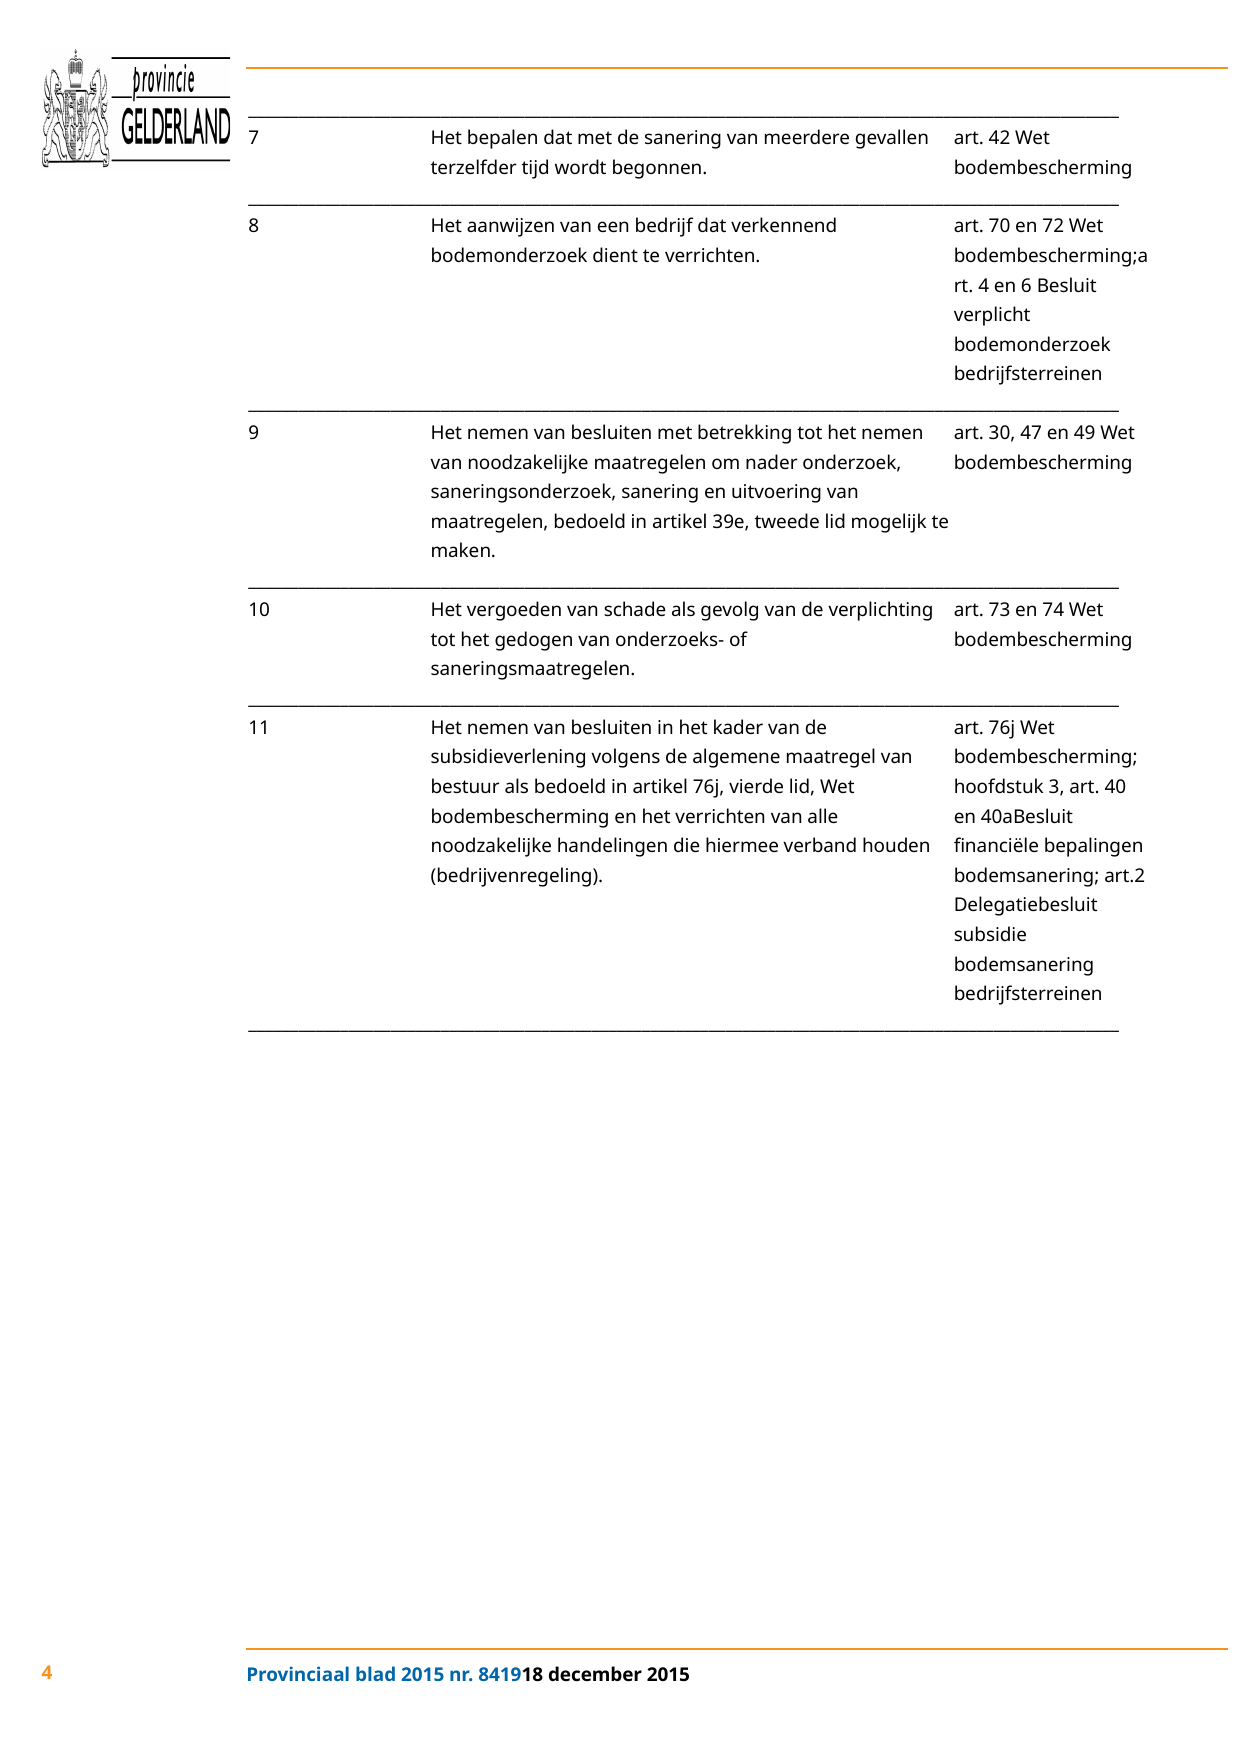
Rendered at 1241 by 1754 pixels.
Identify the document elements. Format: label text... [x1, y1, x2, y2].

table_header art. 30, 47 en 49 Wet bodembescherming [954, 419, 1152, 563]
table_header Het vergoeden van schade als gevolg van de verplichting tot het gedogen van onderzoeks- of saneringsmaatregelen. [430, 596, 953, 681]
text ________________________________________________________________________________________________________ [248, 95, 1152, 121]
text ________________________________________________________________________________________________________ [248, 1009, 1152, 1035]
table_header 8 [248, 213, 430, 386]
table_header Het aanwijzen van een bedrijf dat verkennend bodemonderzoek dient te verrichten. [430, 213, 953, 386]
table_header Het bepalen dat met de sanering van meerdere gevallen terzelfder tijd wordt begonnen. [430, 125, 953, 180]
text ________________________________________________________________________________________________________ [248, 183, 1152, 209]
table_header 10 [248, 596, 430, 681]
table_header art. 42 Wet bodembescherming [954, 125, 1152, 180]
table_header Het nemen van besluiten in het kader van de subsidieverlening volgens de algemene maatregel van bestuur als bedoeld in artikel 76j, vierde lid, Wet bodembescherming en het verrichten van alle noodzakelijke handelingen die hiermee verband houden (bedrijvenregeling). [430, 714, 953, 1006]
table_header 9 [248, 419, 430, 563]
table_header art. 70 en 72 Wet bodembescherming;art. 4 en 6 Besluit verplicht bodemonderzoek bedrijfsterreinen [954, 213, 1152, 386]
table_header Het nemen van besluiten met betrekking tot het nemen van noodzakelijke maatregelen om nader onderzoek, saneringsonderzoek, sanering en uitvoering van maatregelen, bedoeld in artikel 39e, tweede lid mogelijk te maken. [430, 419, 953, 563]
picture [41, 47, 231, 172]
text ________________________________________________________________________________________________________ [248, 567, 1152, 592]
table_header 11 [248, 714, 430, 1006]
table_header 7 [248, 125, 430, 180]
text ________________________________________________________________________________________________________ [248, 389, 1152, 415]
table_header art. 73 en 74 Wet bodembescherming [954, 596, 1152, 681]
table_header art. 76j Wet bodembescherming; hoofdstuk 3, art. 40 en 40aBesluit financiële bepalingen bodemsanering; art.2 Delegatiebesluit subsidie bodemsanering bedrijfsterreinen [954, 714, 1152, 1006]
text ________________________________________________________________________________________________________ [248, 684, 1152, 710]
